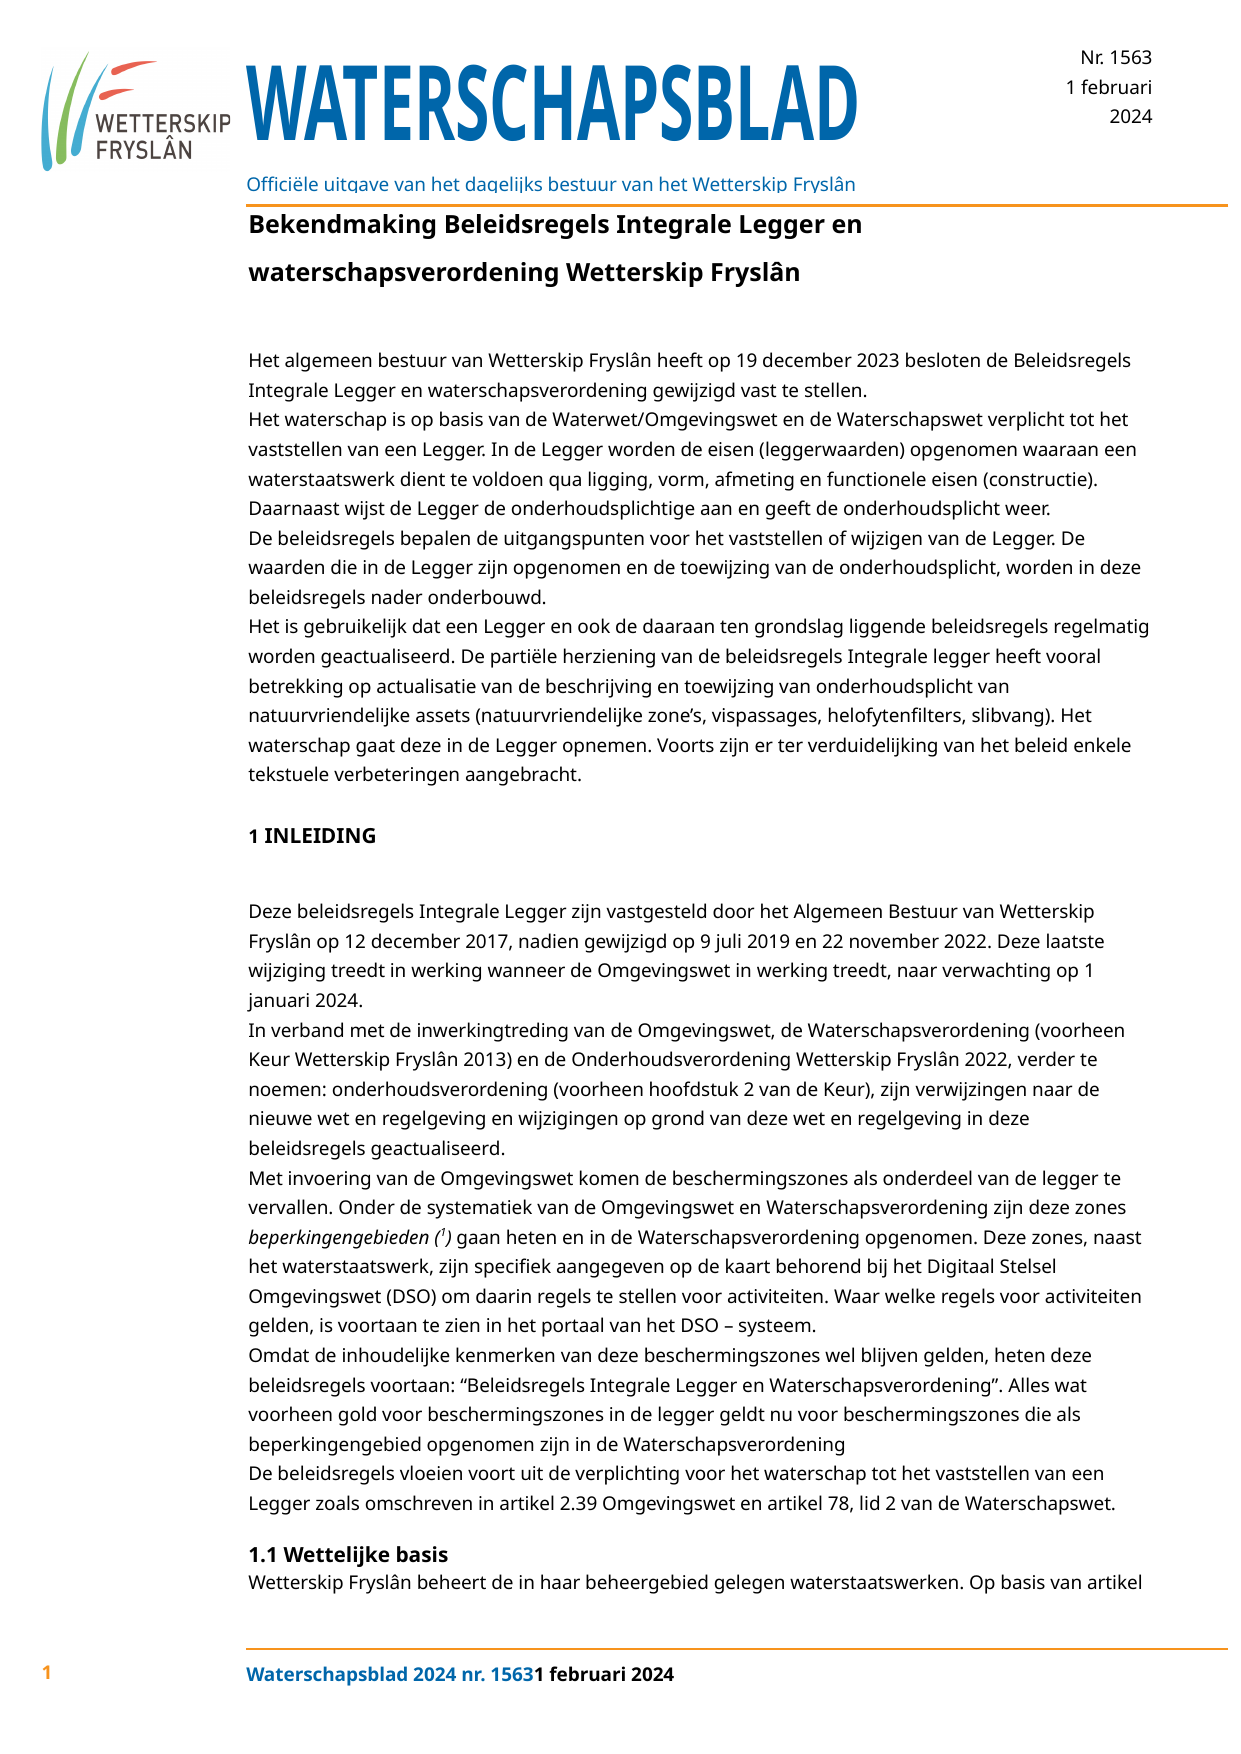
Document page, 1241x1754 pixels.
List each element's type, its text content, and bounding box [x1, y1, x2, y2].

text Omdat de inhoudelijke kenmerken van deze beschermingszones wel blijven gelden, heten deze beleidsregels voortaan: “Beleidsregels Integrale Legger en Waterschapsverordening”. Alles wat voorheen gold voor beschermingszones in de legger geldt nu voor beschermingszones die als beperkingengebied opgenomen zijn in de Waterschapsverordening [248, 1342, 1152, 1457]
text De beleidsregels bepalen de uitgangspunten voor het vaststellen of wijzigen van de Legger. De waarden die in de Legger zijn opgenomen en de toewijzing van de onderhoudsplicht, worden in deze beleidsregels nader onderbouwd. [248, 525, 1152, 610]
text De beleidsregels vloeien voort uit de verplichting voor het waterschap tot het vaststellen van een Legger zoals omschreven in artikel 2.39 Omgevingswet en artikel 78, lid 2 van de Waterschapswet. [248, 1461, 1152, 1516]
text Het algemeen bestuur van Wetterskip Fryslân heeft op 19 december 2023 besloten de Beleidsregels Integrale Legger en waterschapsverordening gewijzigd vast te stellen. [248, 347, 1152, 403]
text Het is gebruikelijk dat een Legger en ook de daaraan ten grondslag liggende beleidsregels regelmatig worden geactualiseerd. De partiële herziening van de beleidsregels Integrale legger heeft vooral betrekking op actualisatie van de beschrijving en toewijzing van onderhoudsplicht van natuurvriendelijke assets (natuurvriendelijke zone’s, vispassages, helofytenfilters, slibvang). Het waterschap gaat deze in de Legger opnemen. Voorts zijn er ter verduidelijking van het beleid enkele tekstuele verbeteringen aangebracht. [248, 614, 1152, 787]
text 1.1 Wettelijke basis [248, 1541, 1152, 1569]
text Deze beleidsregels Integrale Legger zijn vastgesteld door het Algemeen Bestuur van Wetterskip Fryslân op 12 december 2017, nadien gewijzigd op 9 juli 2019 en 22 november 2022. Deze laatste wijziging treedt in werking wanneer de Omgevingswet in werking treedt, naar verwachting op 1 januari 2024. [248, 898, 1152, 1013]
text Bekendmaking Beleidsregels Integrale Legger en waterschapsverordening Wetterskip Fryslân [248, 207, 1152, 288]
picture [41, 47, 231, 172]
text In verband met de inwerkingtreding van de Omgevingswet, de Waterschapsverordening (voorheen Keur Wetterskip Fryslân 2013) en de Onderhoudsverordening Wetterskip Fryslân 2022, verder te noemen: onderhoudsverordening (voorheen hoofdstuk 2 van de Keur), zijn verwijzingen naar de nieuwe wet en regelgeving en wijzigingen op grond van deze wet en regelgeving in deze beleidsregels geactualiseerd. [248, 1017, 1152, 1161]
text Het waterschap is op basis van de Waterwet/Omgevingswet en de Waterschapswet verplicht tot het vaststellen van een Legger. In de Legger worden de eisen (leggerwaarden) opgenomen waaraan een waterstaatswerk dient te voldoen qua ligging, vorm, afmeting en functionele eisen (constructie). Daarnaast wijst de Legger de onderhoudsplichtige aan en geeft de onderhoudsplicht weer. [248, 407, 1152, 521]
text 1 INLEIDING [248, 821, 1152, 849]
text Wetterskip Fryslân beheert de in haar beheergebied gelegen waterstaatswerken. Op basis van artikel [248, 1569, 1152, 1595]
text Met invoering van de Omgevingswet komen de beschermingszones als onderdeel van de legger te vervallen. Onder de systematiek van de Omgevingswet en Waterschapsverordening zijn deze zones beperkingengebieden (1) gaan heten en in de Waterschapsverordening opgenomen. Deze zones, naast het waterstaatswerk, zijn specifiek aangegeven op de kaart behorend bij het Digitaal Stelsel Omgevingswet (DSO) om daarin regels te stellen voor activiteiten. Waar welke regels voor activiteiten gelden, is voortaan te zien in het portaal van het DSO – systeem. [248, 1165, 1152, 1338]
